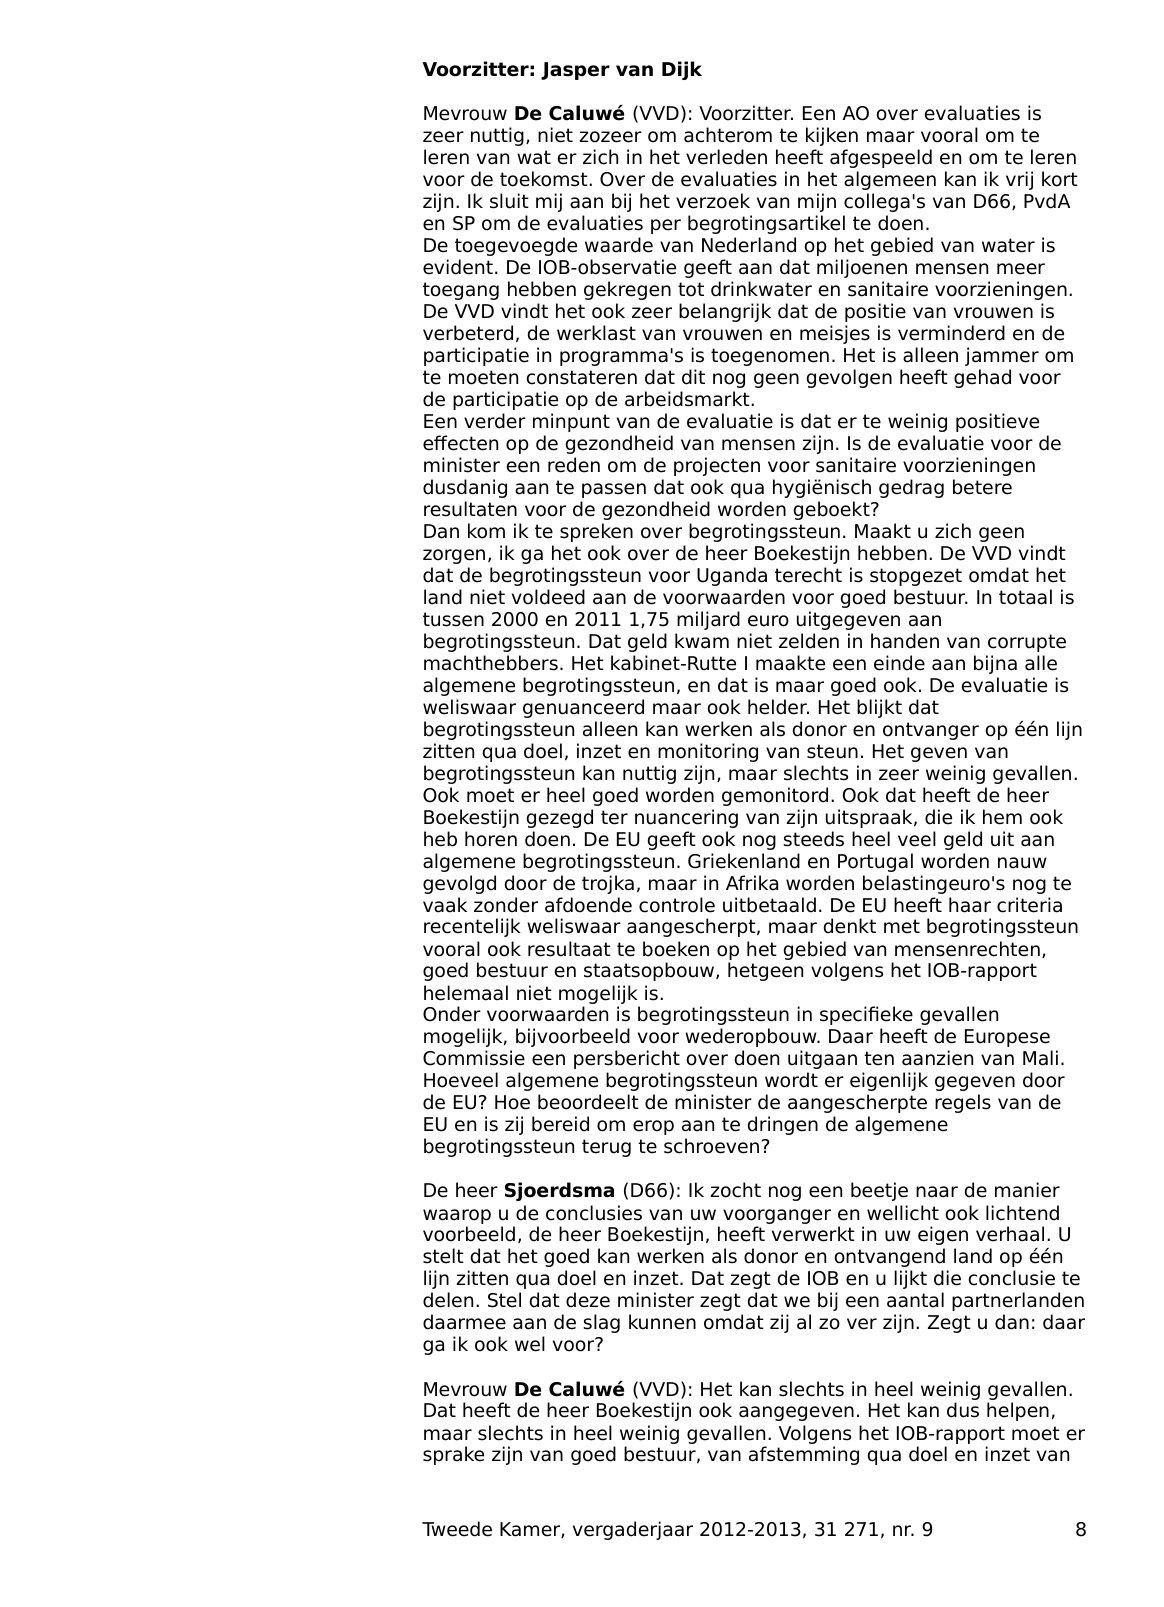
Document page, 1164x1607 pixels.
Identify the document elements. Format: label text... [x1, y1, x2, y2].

text Onder voorwaarden is begrotingssteun in specifieke gevallen mogelijk, bijvoorbeeld voor wederopbouw. Daar heeft de Europese Commissie een persbericht over doen uitgaan ten aanzien van Mali. Hoeveel algemene begrotingssteun wordt er eigenlijk gegeven door de EU? Hoe beoordeelt de minister de aangescherpte regels van de EU en is zij bereid om erop aan te dringen de algemene begrotingssteun terug te schroeven? [422, 1004, 1087, 1158]
text De heer Sjoerdsma (D66): Ik zocht nog een beetje naar de manier waarop u de conclusies van uw voorganger en wellicht ook lichtend voorbeeld, de heer Boekestijn, heeft verwerkt in uw eigen verhaal. U stelt dat het goed kan werken als donor en ontvangend land op één lijn zitten qua doel en inzet. Dat zegt de IOB en u lijkt die conclusie te delen. Stel dat deze minister zegt dat we bij een aantal partnerlanden daarmee aan de slag kunnen omdat zij al zo ver zijn. Zegt u dan: daar ga ik ook wel voor? [422, 1180, 1087, 1356]
subtitle Voorzitter: Jasper van Dijk [422, 59, 1087, 81]
text Mevrouw De Caluwé (VVD): Het kan slechts in heel weinig gevallen. Dat heeft de heer Boekestijn ook aangegeven. Het kan dus helpen, maar slechts in heel weinig gevallen. Volgens het IOB-rapport moet er sprake zijn van goed bestuur, van afstemming qua doel en inzet van [422, 1378, 1087, 1466]
text De toegevoegde waarde van Nederland op het gebied van water is evident. De IOB-observatie geeft aan dat miljoenen mensen meer toegang hebben gekregen tot drinkwater en sanitaire voorzieningen. De VVD vindt het ook zeer belangrijk dat de positie van vrouwen is verbeterd, de werklast van vrouwen en meisjes is verminderd en de participatie in programma's is toegenomen. Het is alleen jammer om te moeten constateren dat dit nog geen gevolgen heeft gehad voor de participatie op de arbeidsmarkt. [422, 235, 1087, 411]
text Dan kom ik te spreken over begrotingssteun. Maakt u zich geen zorgen, ik ga het ook over de heer Boekestijn hebben. De VVD vindt dat de begrotingssteun voor Uganda terecht is stopgezet omdat het land niet voldeed aan de voorwaarden voor goed bestuur. In totaal is tussen 2000 en 2011 1,75 miljard euro uitgegeven aan begrotingssteun. Dat geld kwam niet zelden in handen van corrupte machthebbers. Het kabinet-Rutte I maakte een einde aan bijna alle algemene begrotingssteun, en dat is maar goed ook. De evaluatie is weliswaar genuanceerd maar ook helder. Het blijkt dat begrotingssteun alleen kan werken als donor en ontvanger op één lijn zitten qua doel, inzet en monitoring van steun. Het geven van begrotingssteun kan nuttig zijn, maar slechts in zeer weinig gevallen. Ook moet er heel goed worden gemonitord. Ook dat heeft de heer Boekestijn gezegd ter nuancering van zijn uitspraak, die ik hem ook heb horen doen. De EU geeft ook nog steeds heel veel geld uit aan algemene begrotingssteun. Griekenland en Portugal worden nauw gevolgd door de trojka, maar in Afrika worden belastingeuro's nog te vaak zonder afdoende controle uitbetaald. De EU heeft haar criteria recentelijk weliswaar aangescherpt, maar denkt met begrotingssteun vooral ook resultaat te boeken op het gebied van mensenrechten, goed bestuur en staatsopbouw, hetgeen volgens het IOB-rapport helemaal niet mogelijk is. [422, 521, 1087, 1004]
text Een verder minpunt van de evaluatie is dat er te weinig positieve effecten op de gezondheid van mensen zijn. Is de evaluatie voor de minister een reden om de projecten voor sanitaire voorzieningen dusdanig aan te passen dat ook qua hygiënisch gedrag betere resultaten voor de gezondheid worden geboekt? [422, 411, 1087, 521]
text Mevrouw De Caluwé (VVD): Voorzitter. Een AO over evaluaties is zeer nuttig, niet zozeer om achterom te kijken maar vooral om te leren van wat er zich in het verleden heeft afgespeeld en om te leren voor de toekomst. Over de evaluaties in het algemeen kan ik vrij kort zijn. Ik sluit mij aan bij het verzoek van mijn collega's van D66, PvdA en SP om de evaluaties per begrotingsartikel te doen. [422, 103, 1087, 235]
